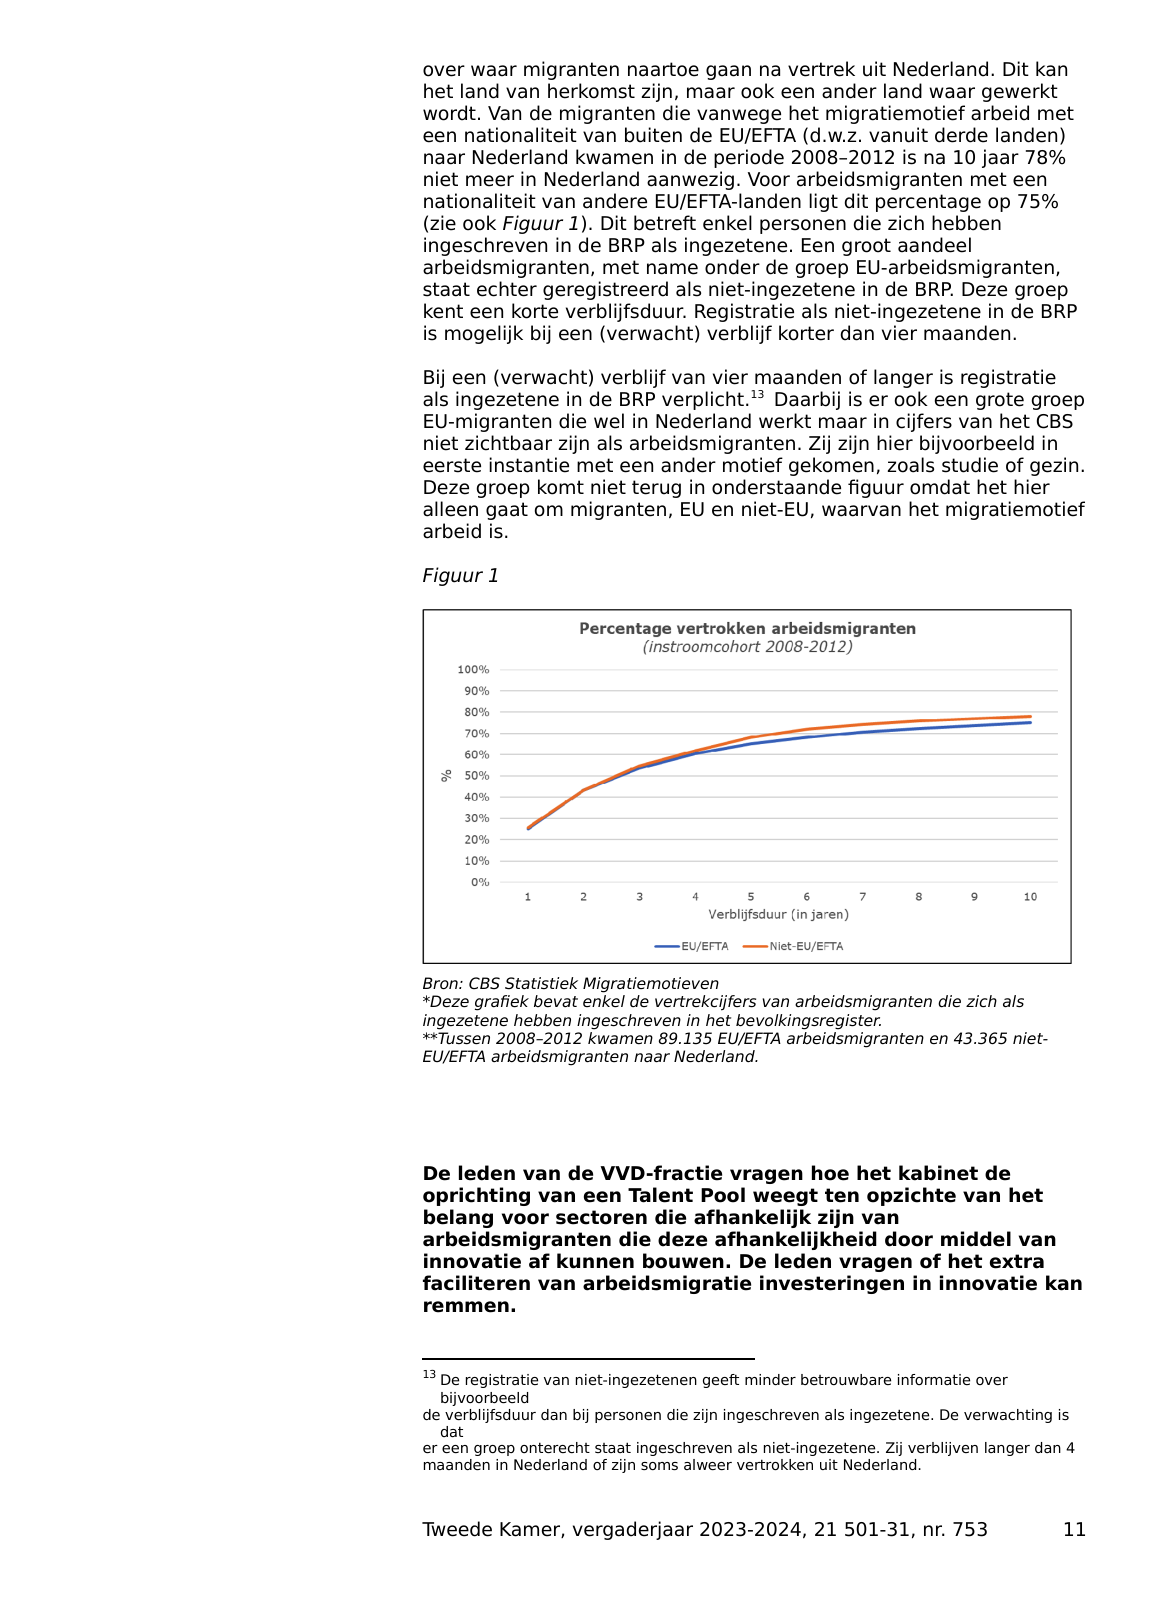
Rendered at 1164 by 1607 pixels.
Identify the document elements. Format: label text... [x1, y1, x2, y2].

text Bij een (verwacht) verblijf van vier maanden of langer is registratie als ingezetene in de BRP verplicht. Daarbij is er ook een grote groep EU-migranten die wel in Nederland werkt maar in cijfers van het CBS niet zichtbaar zijn als arbeidsmigranten. Zij zijn hier bijvoorbeeld in eerste instantie met een ander motief gekomen, zoals studie of gezin. Deze groep komt niet terug in onderstaande figuur omdat het hier alleen gaat om migranten, EU en niet-EU, waarvan het migratiemotief arbeid is. [422, 367, 1087, 543]
text de verblijfsduur dan bij personen die zijn ingeschreven als ingezetene. De verwachting is dat [422, 1407, 1087, 1441]
text er een groep onterecht staat ingeschreven als niet-ingezetene. Zij verblijven langer dan 4 [422, 1441, 1087, 1457]
text **Tussen 2008–2012 kwamen 89.135 EU/EFTA arbeidsmigranten en 43.365 niet-EU/EFTA arbeidsmigranten naar Nederland. [422, 1030, 1072, 1066]
text *Deze grafiek bevat enkel de vertrekcijfers van arbeidsmigranten die zich als ingezetene hebben ingeschreven in het bevolkingsregister. [422, 993, 1072, 1030]
text over waar migranten naartoe gaan na vertrek uit Nederland. Dit kan het land van herkomst zijn, maar ook een ander land waar gewerkt wordt. Van de migranten die vanwege het migratiemotief arbeid met een nationaliteit van buiten de EU/EFTA (d.w.z. vanuit derde landen) naar Nederland kwamen in de periode 2008–2012 is na 10 jaar 78% niet meer in Nederland aanwezig. Voor arbeidsmigranten met een nationaliteit van andere EU/EFTA-landen ligt dit percentage op 75% (zie ook Figuur 1). Dit betreft enkel personen die zich hebben ingeschreven in de BRP als ingezetene. Een groot aandeel arbeidsmigranten, met name onder de groep EU-arbeidsmigranten, staat echter geregistreerd als niet-ingezetene in de BRP. Deze groep kent een korte verblijfsduur. Registratie als niet-ingezetene in de BRP is mogelijk bij een (verwacht) verblijf korter dan vier maanden. [422, 59, 1087, 345]
text De registratie van niet-ingezetenen geeft minder betrouwbare informatie over bijvoorbeeld [422, 1368, 1087, 1407]
text De leden van de VVD-fractie vragen hoe het kabinet de oprichting van een Talent Pool weegt ten opzichte van het belang voor sectoren die afhankelijk zijn van arbeidsmigranten die deze afhankelijkheid door middel van innovatie af kunnen bouwen. De leden vragen of het extra faciliteren van arbeidsmigratie investeringen in innovatie kan remmen. [422, 1163, 1087, 1317]
picture [422, 609, 1072, 964]
text maanden in Nederland of zijn soms alweer vertrokken uit Nederland. [422, 1457, 1087, 1474]
subtitle Figuur 1 [422, 565, 1087, 587]
text Bron: CBS Statistiek Migratiemotieven [422, 975, 1072, 993]
